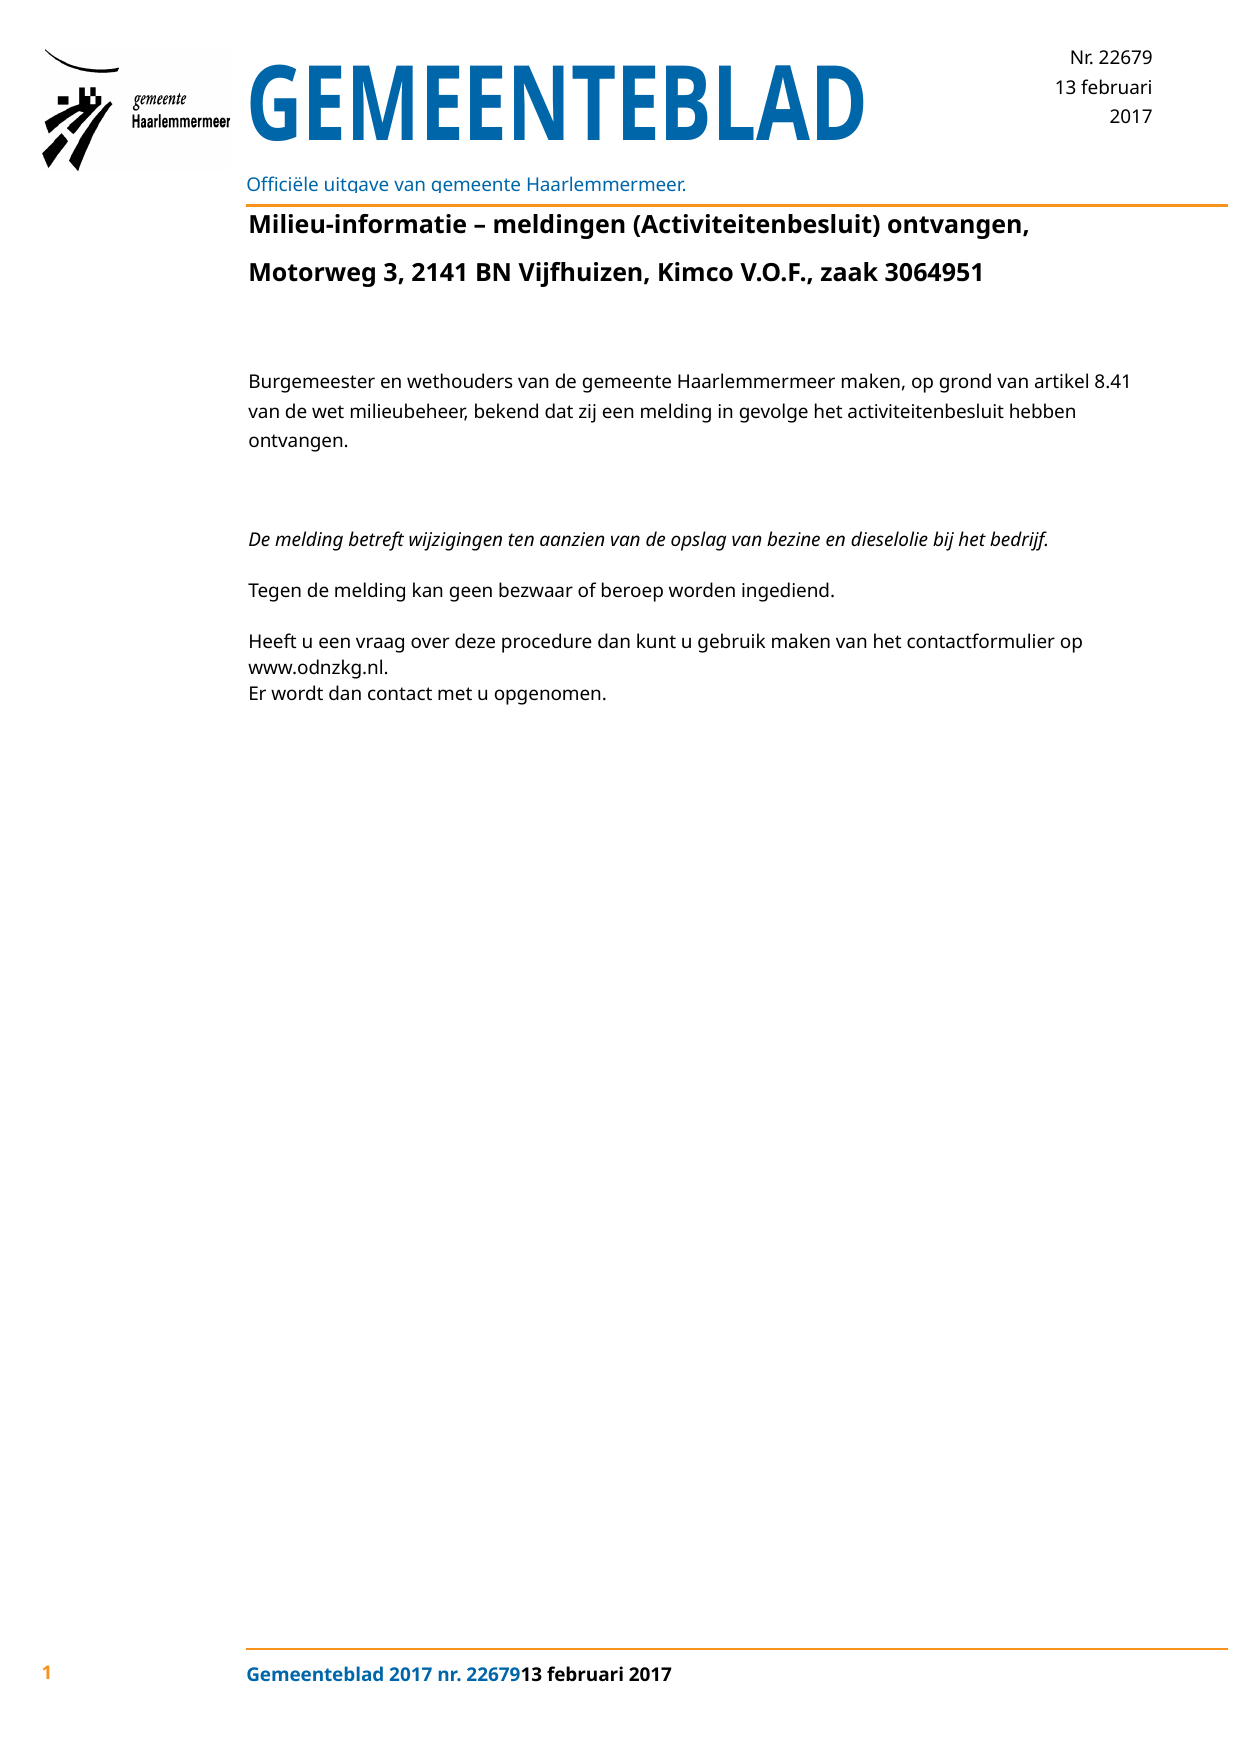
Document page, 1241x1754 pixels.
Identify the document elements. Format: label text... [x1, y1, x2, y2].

text Er wordt dan contact met u opgenomen. [248, 680, 1152, 706]
text Heeft u een vraag over deze procedure dan kunt u gebruik maken van het contactformulier op www.odnzkg.nl. [248, 629, 1152, 680]
picture [41, 47, 231, 172]
text Milieu-informatie – meldingen (Activiteitenbesluit) ontvangen, Motorweg 3, 2141 BN Vijfhuizen, Kimco V.O.F., zaak 3064951 [248, 207, 1152, 288]
text Burgemeester en wethouders van de gemeente Haarlemmermeer maken, op grond van artikel 8.41 van de wet milieubeheer, bekend dat zij een melding in gevolge het activiteitenbesluit hebben ontvangen. [248, 368, 1152, 453]
text Tegen de melding kan geen bezwaar of beroep worden ingediend. [248, 577, 1152, 603]
text De melding betreft wijzigingen ten aanzien van de opslag van bezine en dieselolie bij het bedrijf. [248, 526, 1152, 551]
